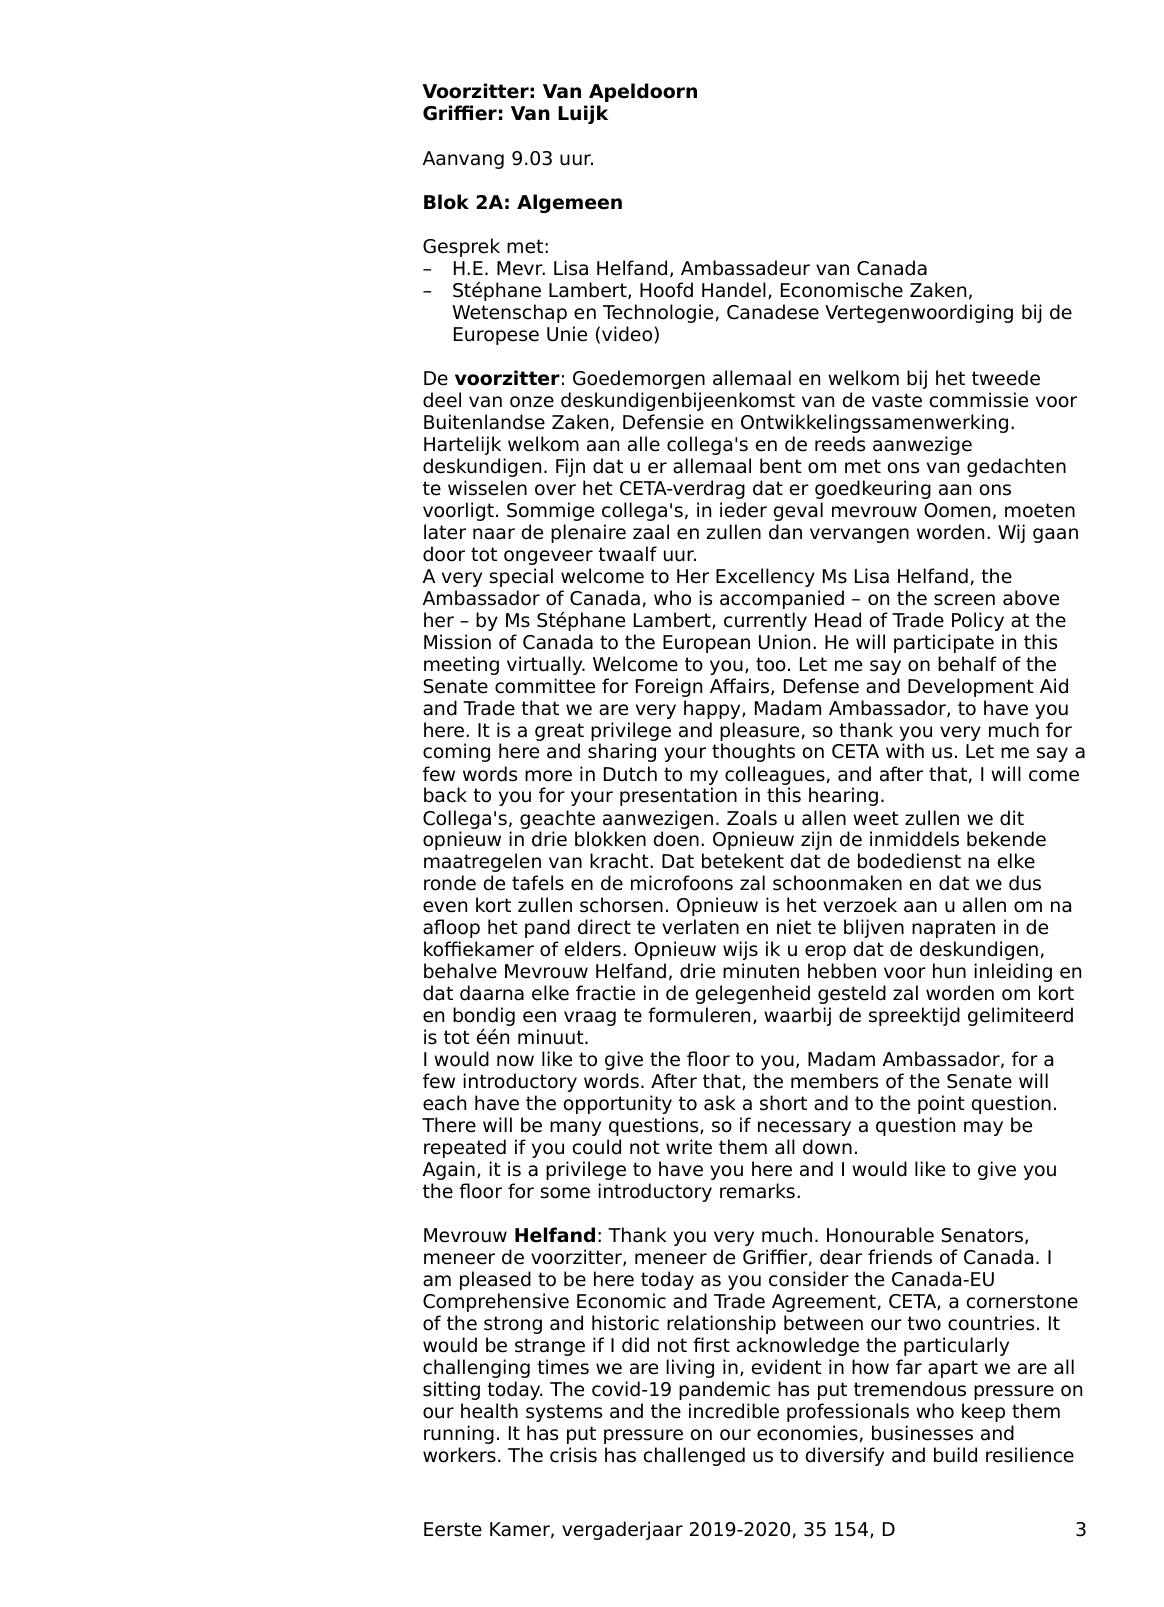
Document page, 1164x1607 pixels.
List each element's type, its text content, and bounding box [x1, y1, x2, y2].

text Voorzitter: Van Apeldoorn [422, 81, 1087, 103]
text Griffier: Van Luijk [422, 103, 1087, 125]
text I would now like to give the floor to you, Madam Ambassador, for a few introductory words. After that, the members of the Senate will each have the opportunity to ask a short and to the point question. There will be many questions, so if necessary a question may be repeated if you could not write them all down. [422, 1049, 1087, 1159]
text Collega's, geachte aanwezigen. Zoals u allen weet zullen we dit opnieuw in drie blokken doen. Opnieuw zijn de inmiddels bekende maatregelen van kracht. Dat betekent dat de bodedienst na elke ronde de tafels en de microfoons zal schoonmaken en dat we dus even kort zullen schorsen. Opnieuw is het verzoek aan u allen om na afloop het pand direct te verlaten en niet te blijven napraten in de koffiekamer of elders. Opnieuw wijs ik u erop dat de deskundigen, behalve Mevrouw Helfand, drie minuten hebben voor hun inleiding en dat daarna elke fractie in de gelegenheid gesteld zal worden om kort en bondig een vraag te formuleren, waarbij de spreektijd gelimiteerd is tot één minuut. [422, 807, 1087, 1049]
text Again, it is a privilege to have you here and I would like to give you the floor for some introductory remarks. [422, 1159, 1087, 1203]
text De voorzitter: Goedemorgen allemaal en welkom bij het tweede deel van onze deskundigenbijeenkomst van de vaste commissie voor Buitenlandse Zaken, Defensie en Ontwikkelingssamenwerking. Hartelijk welkom aan alle collega's en de reeds aanwezige deskundigen. Fijn dat u er allemaal bent om met ons van gedachten te wisselen over het CETA-verdrag dat er goedkeuring aan ons voorligt. Sommige collega's, in ieder geval mevrouw Oomen, moeten later naar de plenaire zaal en zullen dan vervangen worden. Wij gaan door tot ongeveer twaalf uur. [422, 368, 1087, 566]
text – Stéphane Lambert, Hoofd Handel, Economische Zaken, Wetenschap en Technologie, Canadese Vertegenwoordiging bij de Europese Unie (video) [422, 280, 1087, 346]
subtitle Blok 2A: Algemeen [422, 192, 1087, 213]
text – H.E. Mevr. Lisa Helfand, Ambassadeur van Canada [422, 258, 1087, 280]
text Mevrouw Helfand: Thank you very much. Honourable Senators, meneer de voorzitter, meneer de Griffier, dear friends of Canada. I am pleased to be here today as you consider the Canada-EU Comprehensive Economic and Trade Agreement, CETA, a cornerstone of the strong and historic relationship between our two countries. It would be strange if I did not first acknowledge the particularly challenging times we are living in, evident in how far apart we are all sitting today. The covid-19 pandemic has put tremendous pressure on our health systems and the incredible professionals who keep them running. It has put pressure on our economies, businesses and workers. The crisis has challenged us to diversify and build resilience [422, 1225, 1087, 1467]
text A very special welcome to Her Excellency Ms Lisa Helfand, the Ambassador of Canada, who is accompanied – on the screen above her – by Ms Stéphane Lambert, currently Head of Trade Policy at the Mission of Canada to the European Union. He will participate in this meeting virtually. Welcome to you, too. Let me say on behalf of the Senate committee for Foreign Affairs, Defense and Development Aid and Trade that we are very happy, Madam Ambassador, to have you here. It is a great privilege and pleasure, so thank you very much for coming here and sharing your thoughts on CETA with us. Let me say a few words more in Dutch to my colleagues, and after that, I will come back to you for your presentation in this hearing. [422, 566, 1087, 807]
text Gesprek met: [422, 236, 1087, 258]
text Aanvang 9.03 uur. [422, 147, 1087, 169]
